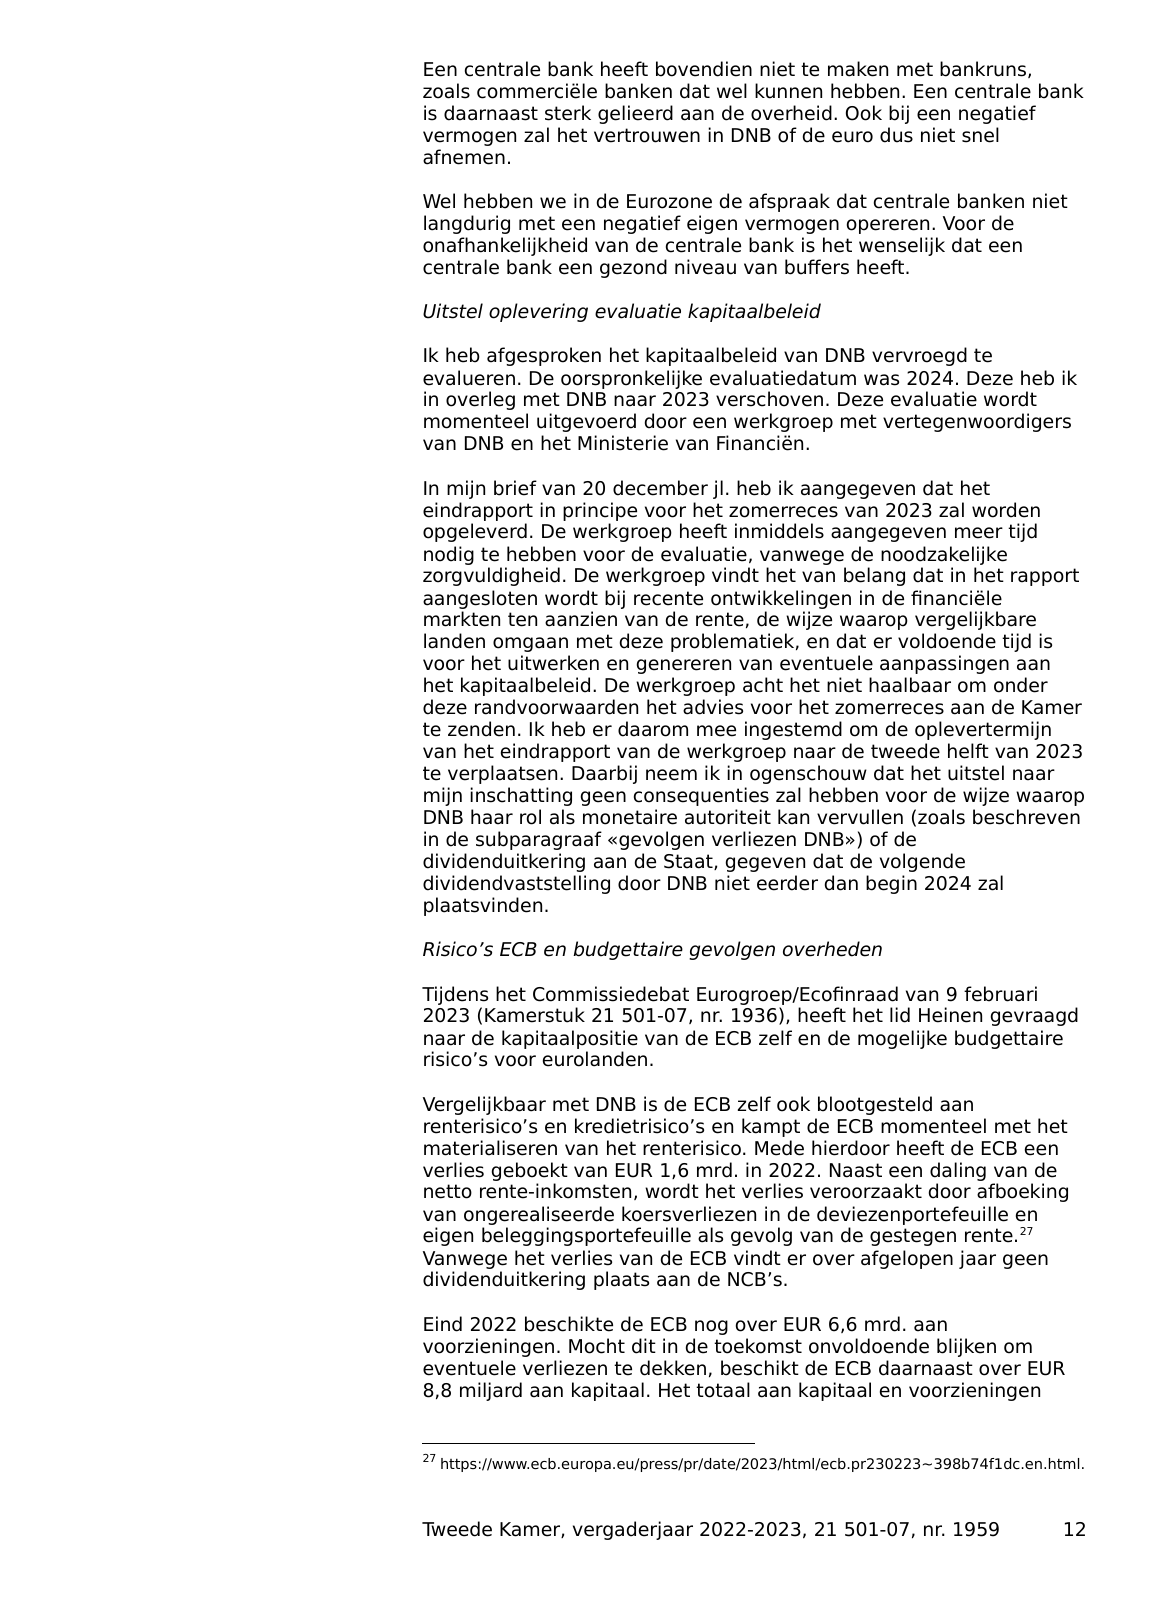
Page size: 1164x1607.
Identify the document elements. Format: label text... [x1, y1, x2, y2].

text Wel hebben we in de Eurozone de afspraak dat centrale banken niet langdurig met een negatief eigen vermogen opereren. Voor de onafhankelijkheid van de centrale bank is het wenselijk dat een centrale bank een gezond niveau van buffers heeft. [422, 191, 1087, 279]
subtitle Uitstel oplevering evaluatie kapitaalbeleid [422, 301, 1087, 323]
text Eind 2022 beschikte de ECB nog over EUR 6,6 mrd. aan voorzieningen. Mocht dit in de toekomst onvoldoende blijken om eventuele verliezen te dekken, beschikt de ECB daarnaast over EUR 8,8 miljard aan kapitaal. Het totaal aan kapitaal en voorzieningen [422, 1313, 1087, 1401]
text Ik heb afgesproken het kapitaalbeleid van DNB vervroegd te evalueren. De oorspronkelijke evaluatiedatum was 2024. Deze heb ik in overleg met DNB naar 2023 verschoven. Deze evaluatie wordt momenteel uitgevoerd door een werkgroep met vertegenwoordigers van DNB en het Ministerie van Financiën. [422, 345, 1087, 455]
text Vergelijkbaar met DNB is de ECB zelf ook blootgesteld aan renterisico’s en kredietrisico’s en kampt de ECB momenteel met het materialiseren van het renterisico. Mede hierdoor heeft de ECB een verlies geboekt van EUR 1,6 mrd. in 2022. Naast een daling van de netto rente-inkomsten, wordt het verlies veroorzaakt door afboeking van ongerealiseerde koersverliezen in de deviezenportefeuille en eigen beleggingsportefeuille als gevolg van de gestegen rente. Vanwege het verlies van de ECB vindt er over afgelopen jaar geen dividenduitkering plaats aan de NCB’s. [422, 1093, 1087, 1291]
text Tijdens het Commissiedebat Eurogroep/Ecofinraad van 9 februari 2023 (Kamerstuk 21 501-07, nr. 1936), heeft het lid Heinen gevraagd naar de kapitaalpositie van de ECB zelf en de mogelijke budgettaire risico’s voor eurolanden. [422, 983, 1087, 1071]
text Een centrale bank heeft bovendien niet te maken met bankruns, zoals commerciële banken dat wel kunnen hebben. Een centrale bank is daarnaast sterk gelieerd aan de overheid. Ook bij een negatief vermogen zal het vertrouwen in DNB of de euro dus niet snel afnemen. [422, 59, 1087, 169]
subtitle Risico’s ECB en budgettaire gevolgen overheden [422, 939, 1087, 961]
text https://www.ecb.europa.eu/press/pr/date/2023/html/ecb.pr230223~398b74f1dc.en.html. [422, 1452, 1087, 1474]
text In mijn brief van 20 december jl. heb ik aangegeven dat het eindrapport in principe voor het zomerreces van 2023 zal worden opgeleverd. De werkgroep heeft inmiddels aangegeven meer tijd nodig te hebben voor de evaluatie, vanwege de noodzakelijke zorgvuldigheid. De werkgroep vindt het van belang dat in het rapport aangesloten wordt bij recente ontwikkelingen in de financiële markten ten aanzien van de rente, de wijze waarop vergelijkbare landen omgaan met deze problematiek, en dat er voldoende tijd is voor het uitwerken en genereren van eventuele aanpassingen aan het kapitaalbeleid. De werkgroep acht het niet haalbaar om onder deze randvoorwaarden het advies voor het zomerreces aan de Kamer te zenden. Ik heb er daarom mee ingestemd om de oplevertermijn van het eindrapport van de werkgroep naar de tweede helft van 2023 te verplaatsen. Daarbij neem ik in ogenschouw dat het uitstel naar mijn inschatting geen consequenties zal hebben voor de wijze waarop DNB haar rol als monetaire autoriteit kan vervullen (zoals beschreven in de subparagraaf «gevolgen verliezen DNB») of de dividenduitkering aan de Staat, gegeven dat de volgende dividendvaststelling door DNB niet eerder dan begin 2024 zal plaatsvinden. [422, 477, 1087, 917]
